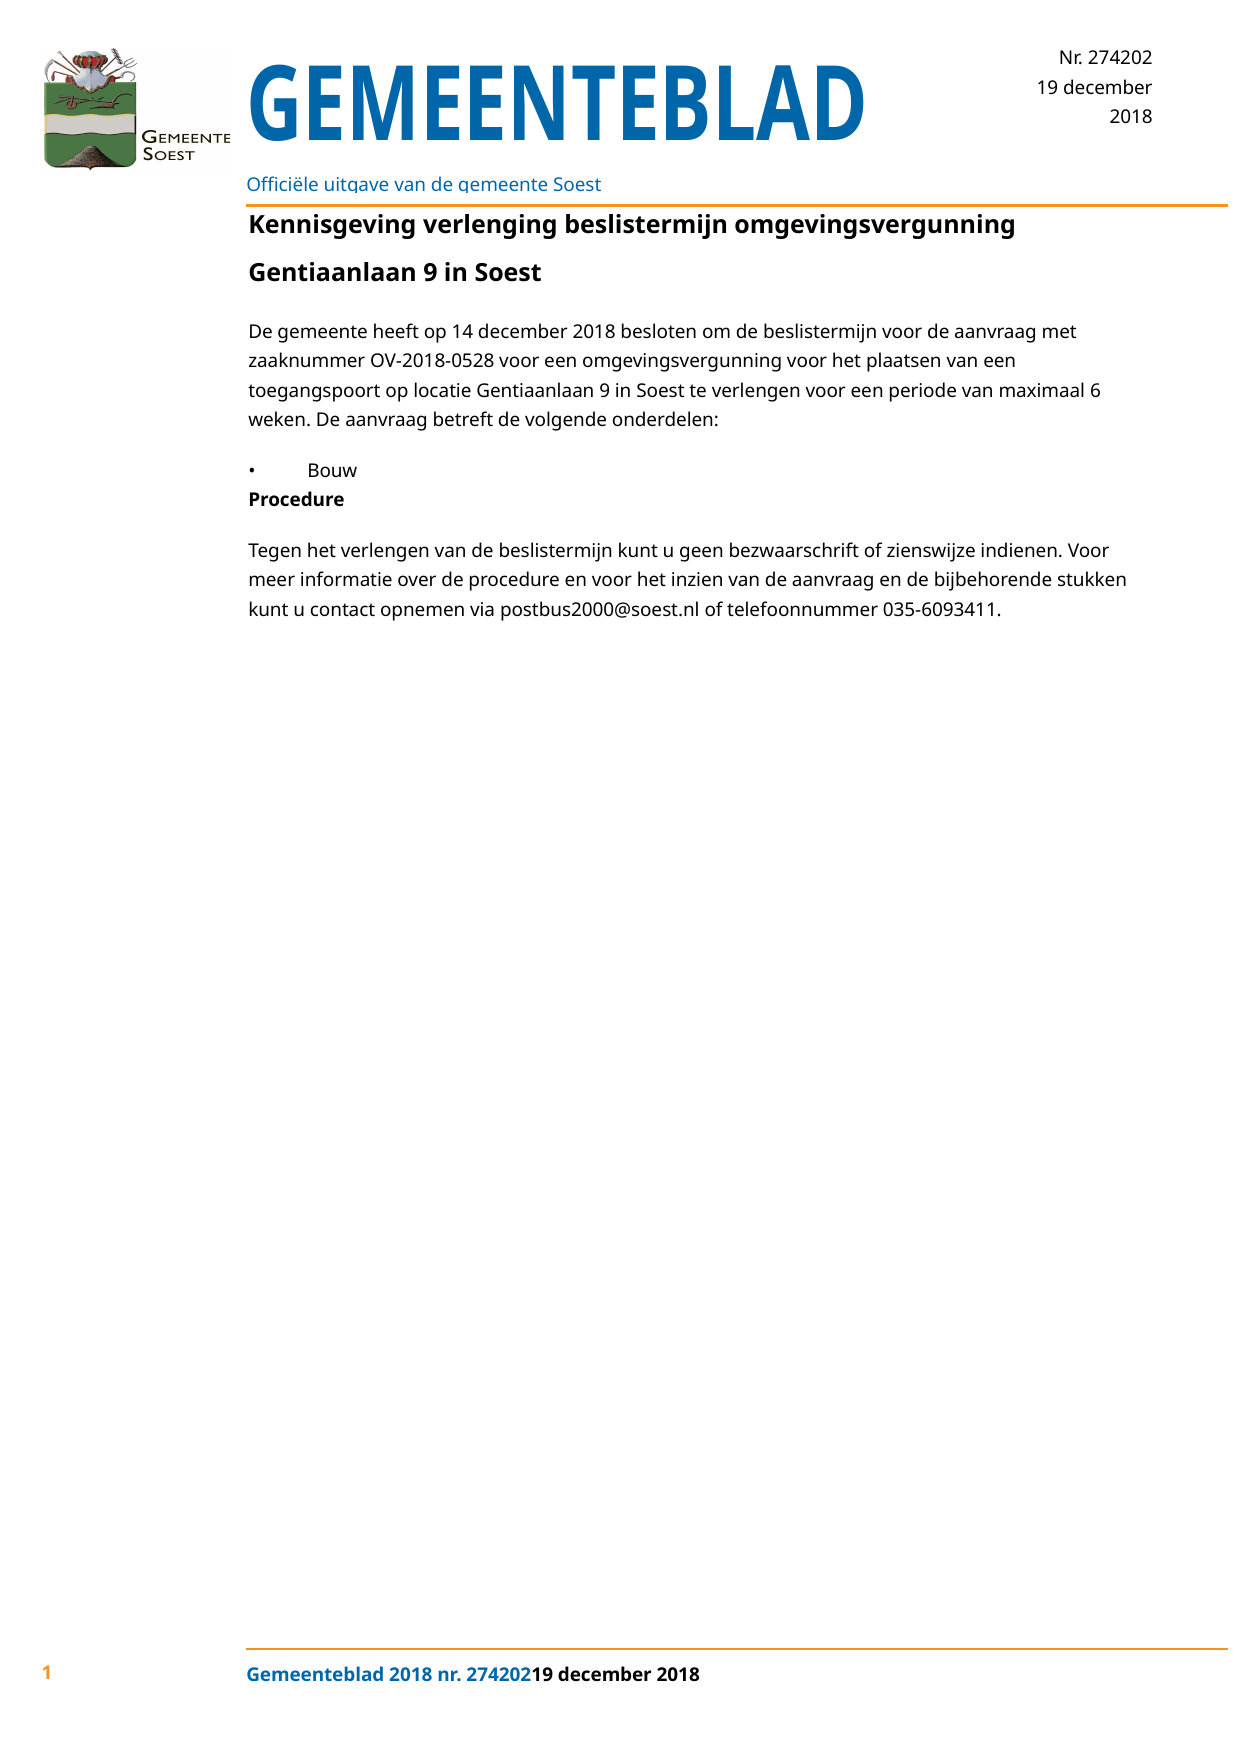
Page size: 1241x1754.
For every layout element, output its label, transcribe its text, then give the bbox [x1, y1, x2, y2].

text Tegen het verlengen van de beslistermijn kunt u geen bezwaarschrift of zienswijze indienen. Voor meer informatie over de procedure en voor het inzien van de aanvraag en de bijbehorende stukken kunt u contact opnemen via postbus2000@soest.nl of telefoonnummer 035-6093411. [248, 537, 1152, 622]
text Kennisgeving verlenging beslistermijn omgevingsvergunning Gentiaanlaan 9 in Soest [248, 207, 1152, 288]
picture [41, 47, 231, 172]
text Procedure [248, 487, 1152, 512]
list Bouw [248, 457, 1152, 483]
text De gemeente heeft op 14 december 2018 besloten om de beslistermijn voor de aanvraag met zaaknummer OV-2018-0528 voor een omgevingsvergunning voor het plaatsen van een toegangspoort op locatie Gentiaanlaan 9 in Soest te verlengen voor een periode van maximaal 6 weken. De aanvraag betreft de volgende onderdelen: [248, 318, 1152, 432]
